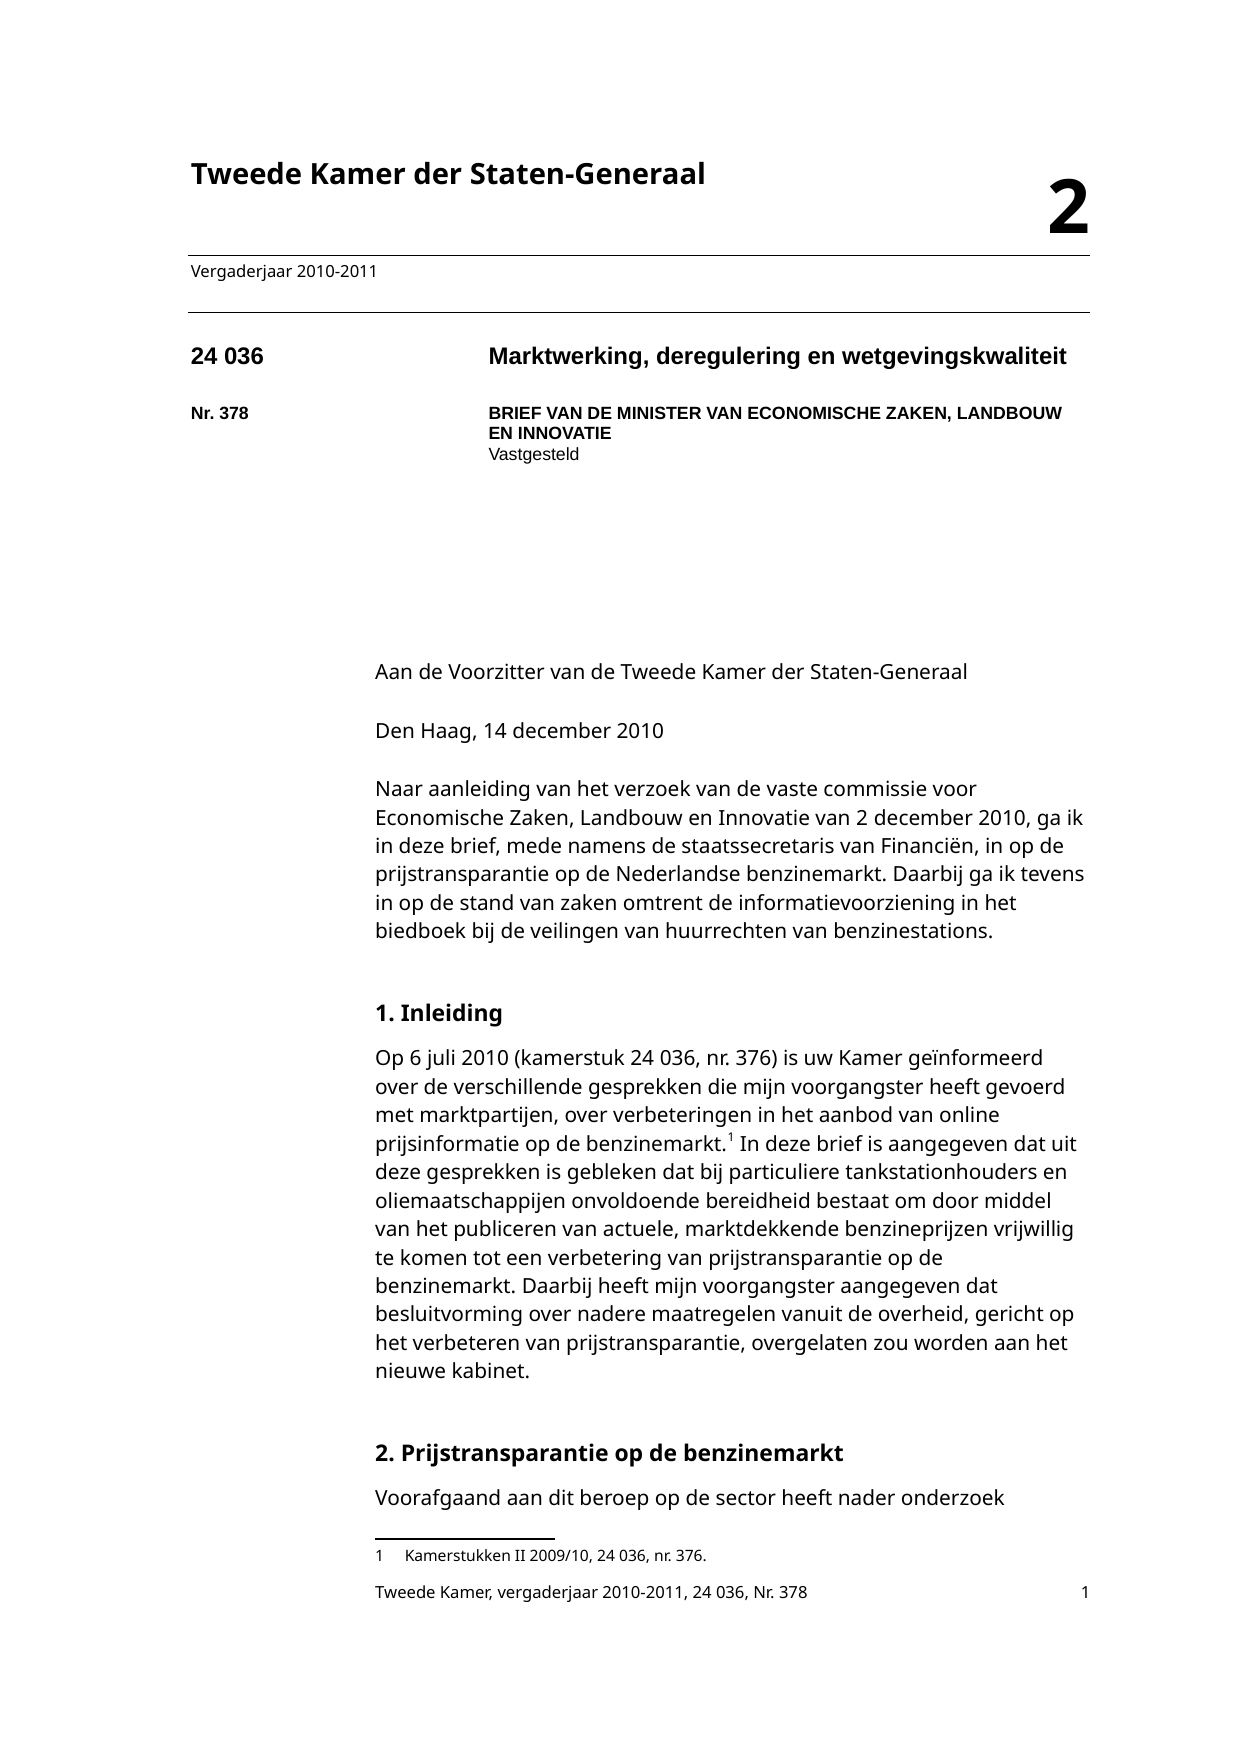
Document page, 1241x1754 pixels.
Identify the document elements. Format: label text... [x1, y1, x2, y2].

table_cell Marktwerking, deregulering en wetgevingskwaliteit [485, 339, 1090, 399]
text Aan de Voorzitter van de Tweede Kamer der Staten-Generaal [375, 657, 1090, 686]
table_header Tweede Kamer der Staten-Generaal [188, 150, 909, 255]
text Naar aanleiding van het verzoek van de vaste commissie voor Economische Zaken, Landbouw en Innovatie van 2 december 2010, ga ik in deze brief, mede namens de staatssecretaris van Financiën, in op de prijstransparantie op de Nederlandse benzinemarkt. Daarbij ga ik tevens in op de stand van zaken omtrent de informatievoorziening in het biedboek bij de veilingen van huurrechten van benzinestations. [375, 774, 1090, 945]
table_header 2 [910, 150, 1090, 255]
text Op 6 juli 2010 (kamerstuk 24 036, nr. 376) is uw Kamer geïnformeerd over de verschillende gesprekken die mijn voorgangster heeft gevoerd met marktpartijen, over verbeteringen in het aanbod van online prijsinformatie op de benzinemarkt. In deze brief is aangegeven dat uit deze gesprekken is gebleken dat bij particuliere tankstationhouders en oliemaatschappijen onvoldoende bereidheid bestaat om door middel van het publiceren van actuele, marktdekkende benzineprijzen vrijwillig te komen tot een verbetering van prijstransparantie op de benzinemarkt. Daarbij heeft mijn voorgangster aangegeven dat besluitvorming over nadere maatregelen vanuit de overheid, gericht op het verbeteren van prijstransparantie, overgelaten zou worden aan het nieuwe kabinet. [375, 1043, 1090, 1385]
subtitle 1. Inleiding [375, 997, 1090, 1028]
text Voorafgaand aan dit beroep op de sector heeft nader onderzoek [375, 1483, 1090, 1512]
table_cell Vergaderjaar 2010-2011 [188, 256, 485, 312]
table_cell [188, 313, 485, 339]
text Den Haag, 14 december 2010 [375, 716, 1090, 744]
table_cell [485, 256, 1090, 312]
table_cell 24 036 [188, 339, 485, 399]
table_cell [485, 313, 1090, 339]
subtitle 2. Prijstransparantie op de benzinemarkt [375, 1437, 1090, 1468]
table_cell BRIEF VAN DE MINISTER VAN ECONOMISCHE ZAKEN, LANDBOUW EN INNOVATIE Vastgesteld [485, 399, 1090, 539]
text Kamerstukken II 2009/10, 24 036, nr. 376. [375, 1538, 1090, 1566]
table_cell Nr. 378 [188, 399, 485, 539]
